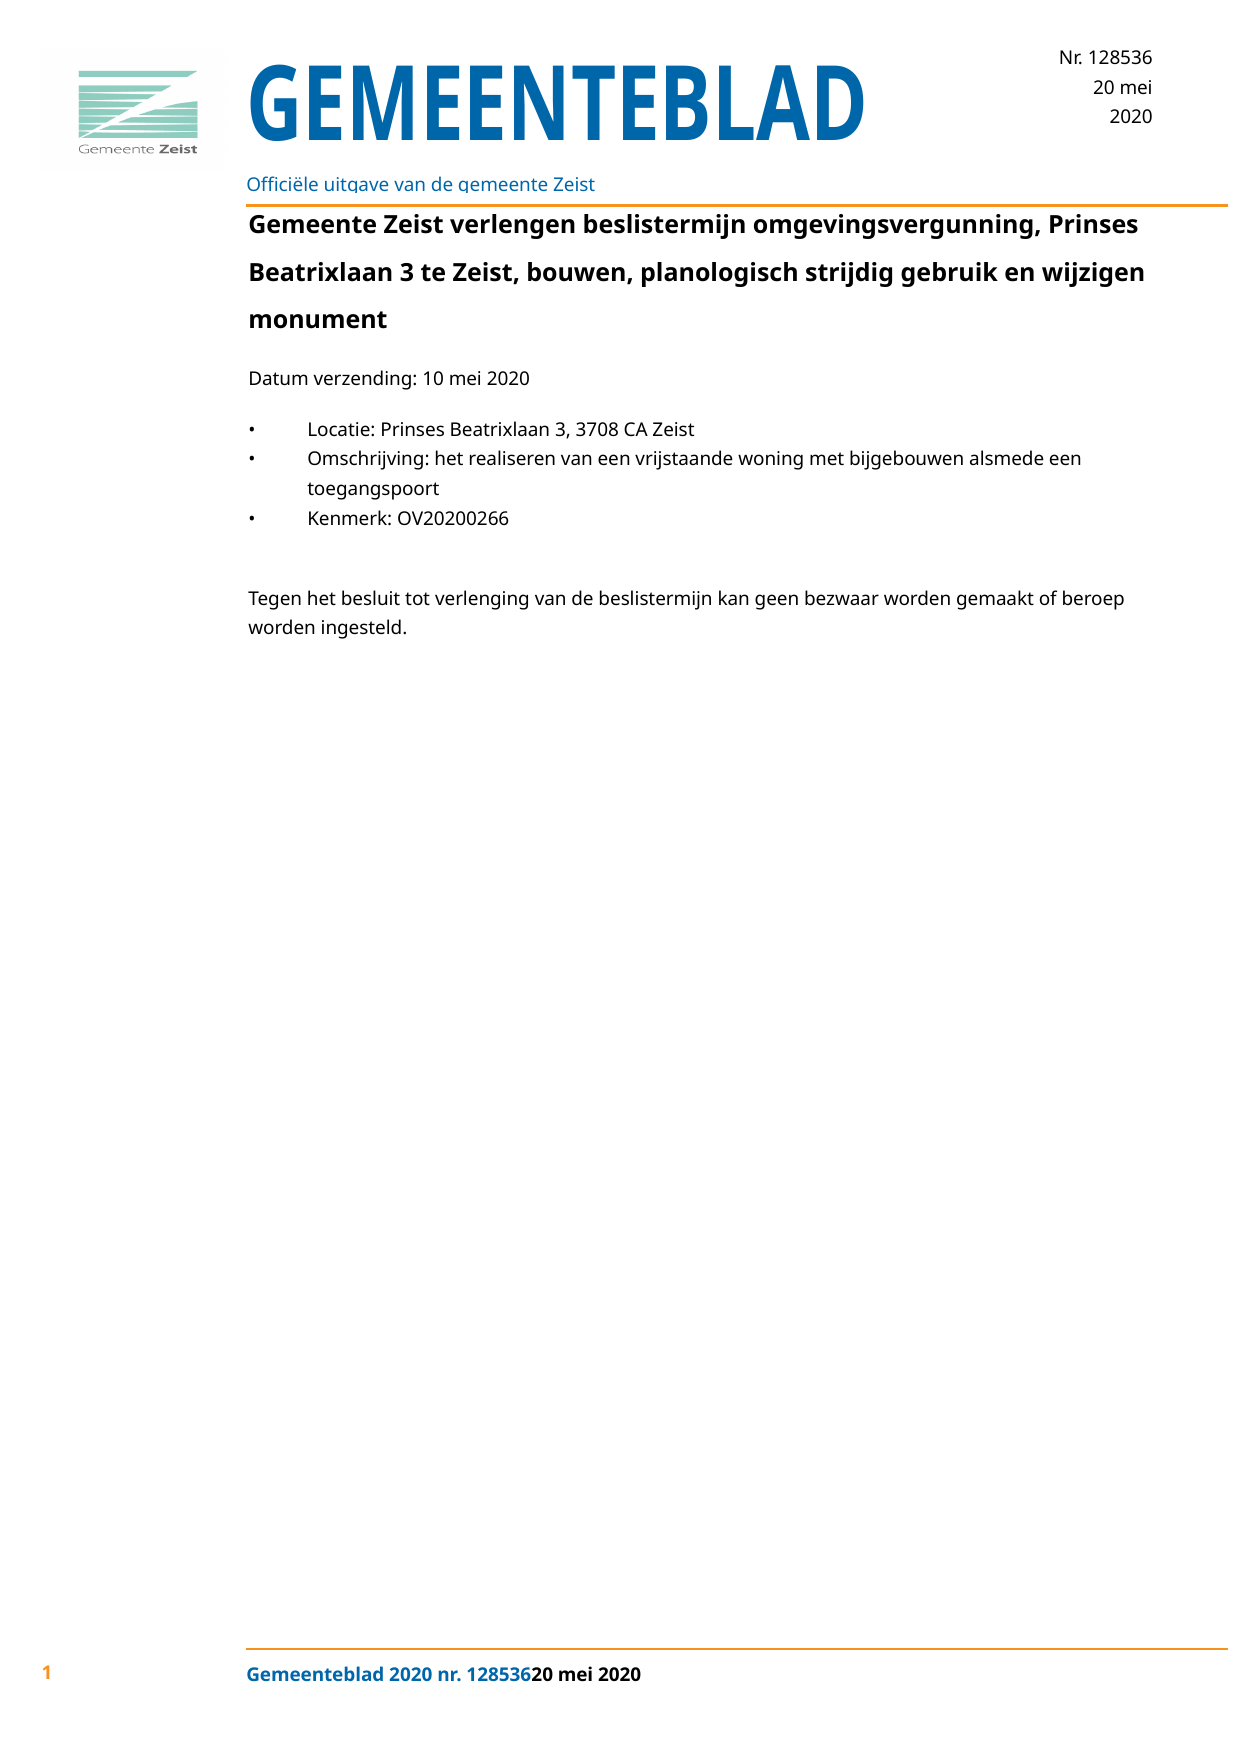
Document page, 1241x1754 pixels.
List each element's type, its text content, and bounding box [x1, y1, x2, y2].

text Datum verzending: 10 mei 2020 [248, 366, 1152, 391]
text Tegen het besluit tot verlenging van de beslistermijn kan geen bezwaar worden gemaakt of beroep worden ingesteld. [248, 585, 1152, 640]
list Kenmerk: OV20200266 [248, 505, 1152, 530]
text Gemeente Zeist verlengen beslistermijn omgevingsvergunning, Prinses Beatrixlaan 3 te Zeist, bouwen, planologisch strijdig gebruik en wijzigen monument [248, 207, 1152, 336]
list Locatie: Prinses Beatrixlaan 3, 3708 CA Zeist [248, 416, 1152, 442]
list Omschrijving: het realiseren van een vrijstaande woning met bijgebouwen alsmede een toegangspoort [248, 446, 1152, 501]
picture [41, 47, 231, 172]
